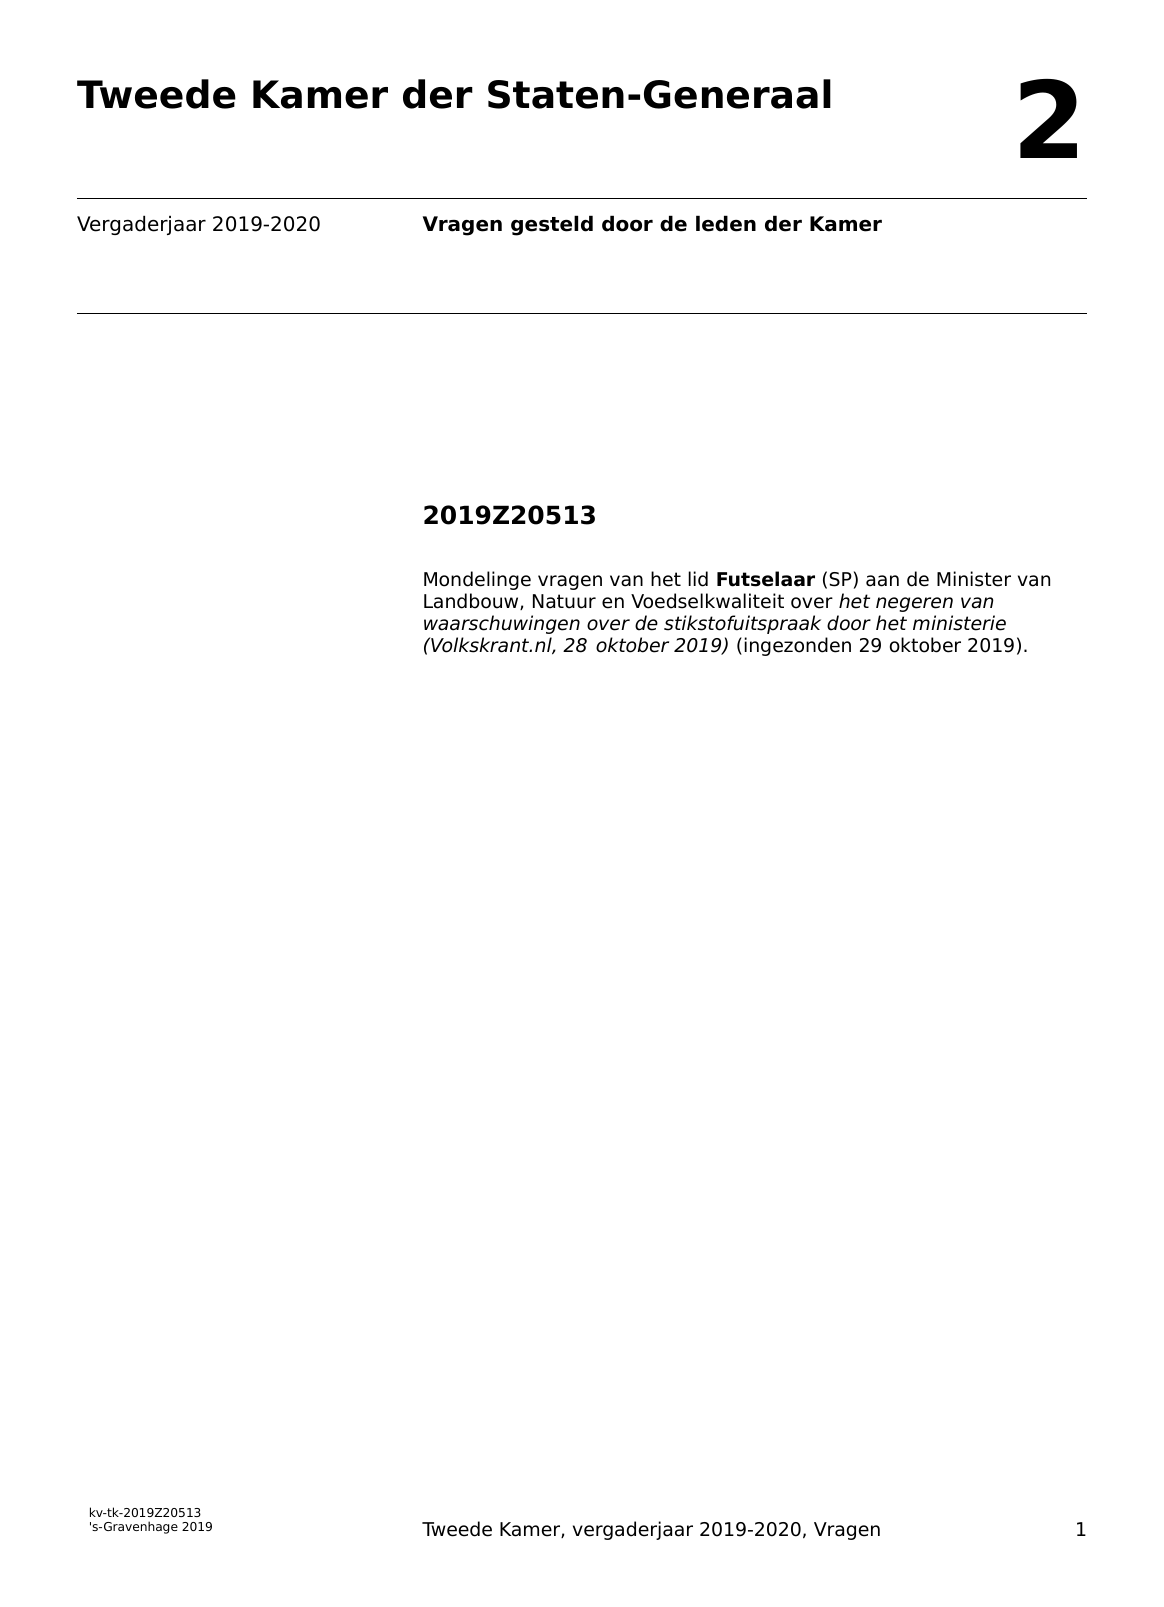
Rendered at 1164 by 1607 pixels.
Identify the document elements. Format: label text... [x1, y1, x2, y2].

text Mondelinge vragen van het lid Futselaar (SP) aan de Minister van Landbouw, Natuur en Voedselkwaliteit over het negeren van waarschuwingen over de stikstofuitspraak door het ministerie (Volkskrant.nl, 28 oktober 2019) (ingezonden 29 oktober 2019). [422, 569, 1087, 657]
table_cell Vergaderjaar 2019-2020 [77, 199, 422, 313]
text kv-tk-2019Z20513 [88, 1506, 323, 1520]
table_header Tweede Kamer der Staten-Generaal [77, 59, 886, 198]
table_header 2 [886, 59, 1087, 198]
text 2019Z20513 [422, 501, 1087, 531]
text 's-Gravenhage 2019 [88, 1520, 323, 1534]
table_cell Vragen gesteld door de leden der Kamer [422, 199, 1087, 313]
